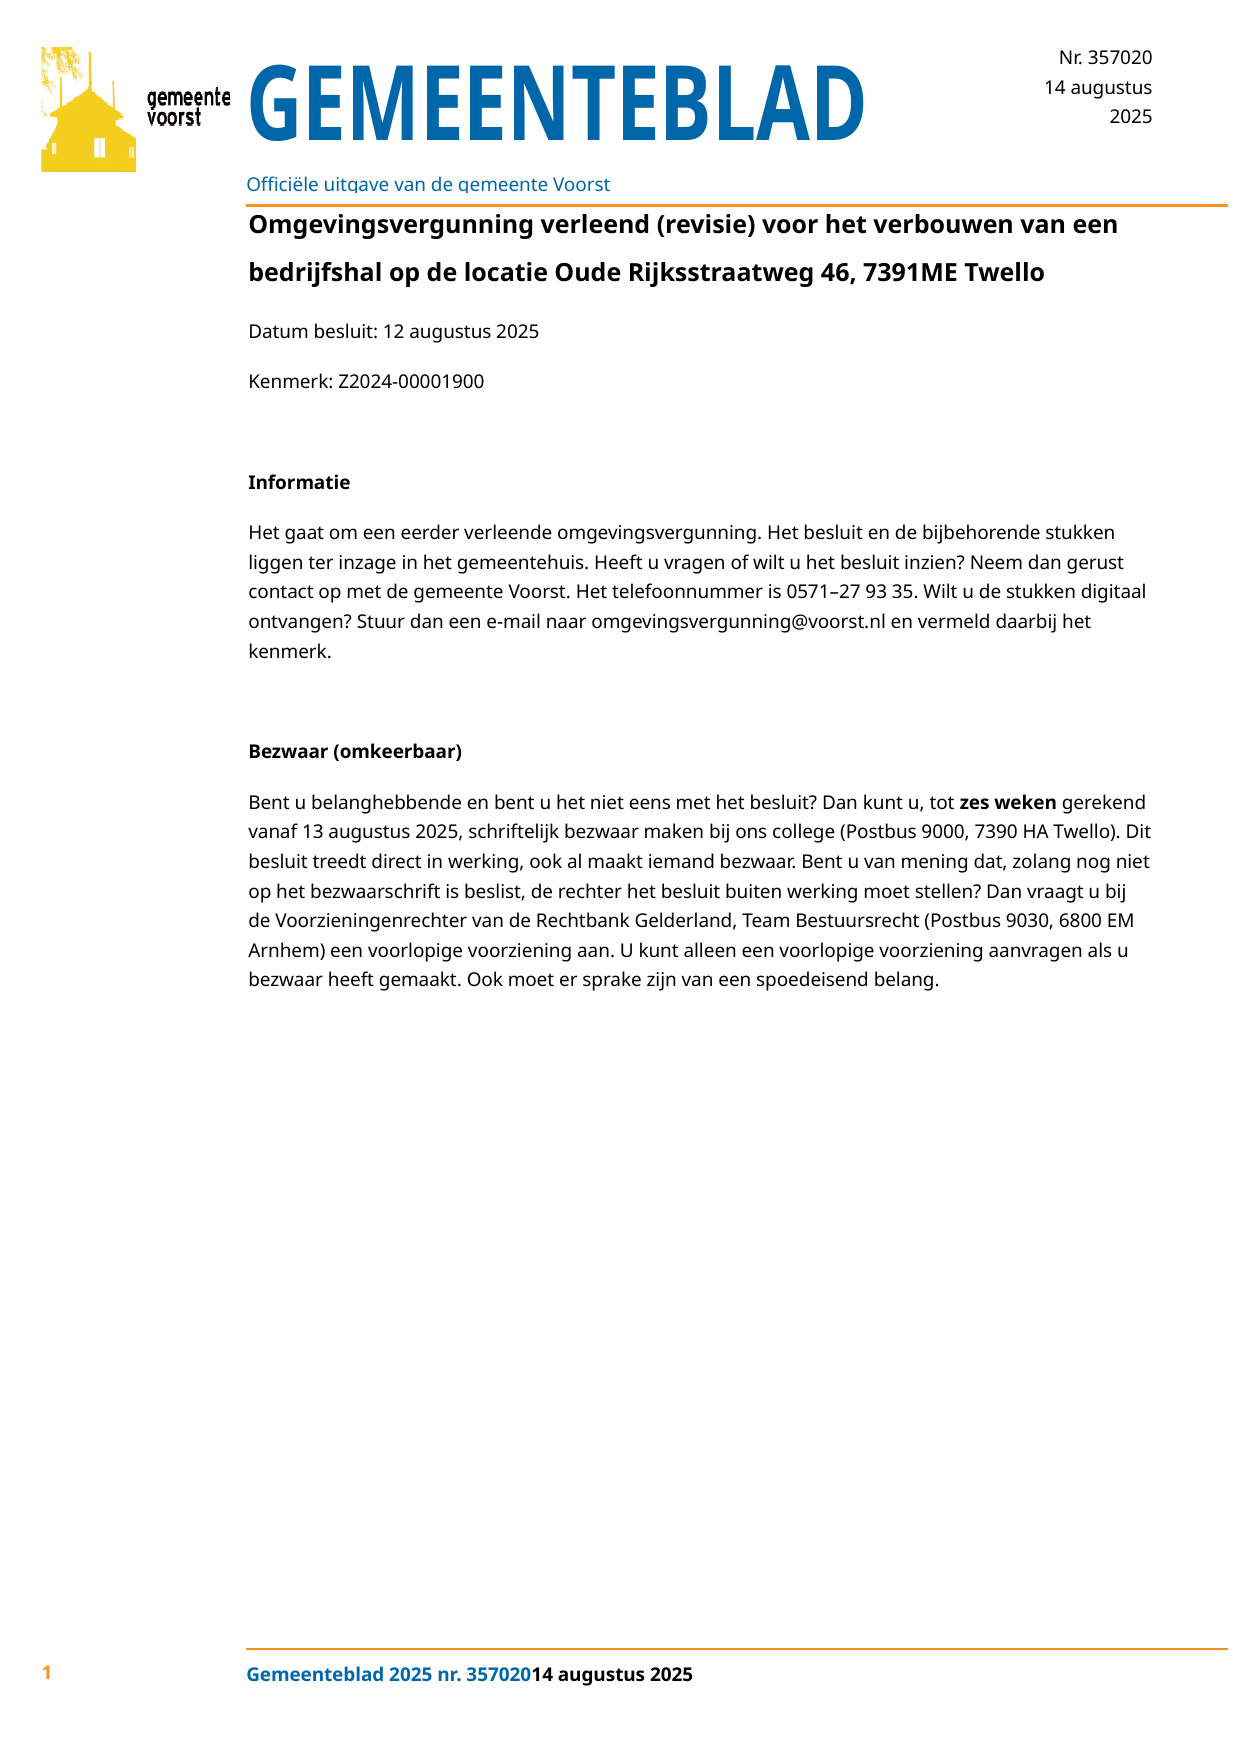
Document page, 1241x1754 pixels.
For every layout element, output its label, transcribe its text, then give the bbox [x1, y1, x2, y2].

text Bent u belanghebbende en bent u het niet eens met het besluit? Dan kunt u, tot zes weken gerekend vanaf 13 augustus 2025, schriftelijk bezwaar maken bij ons college (Postbus 9000, 7390 HA Twello). Dit besluit treedt direct in werking, ook al maakt iemand bezwaar. Bent u van mening dat, zolang nog niet op het bezwaarschrift is beslist, de rechter het besluit buiten werking moet stellen? Dan vraagt u bij de Voorzieningenrechter van de Rechtbank Gelderland, Team Bestuursrecht (Postbus 9030, 6800 EM Arnhem) een voorlopige voorziening aan. U kunt alleen een voorlopige voorziening aanvragen als u bezwaar heeft gemaakt. Ook moet er sprake zijn van een spoedeisend belang. [248, 789, 1152, 992]
text Datum besluit: 12 augustus 2025 [248, 318, 1152, 344]
text Omgevingsvergunning verleend (revisie) voor het verbouwen van een bedrijfshal op de locatie Oude Rijksstraatweg 46, 7391ME Twello [248, 207, 1152, 288]
text Informatie [248, 469, 1152, 495]
text Kenmerk: Z2024-00001900 [248, 368, 1152, 394]
text Bezwaar (omkeerbaar) [248, 739, 1152, 764]
text Het gaat om een eerder verleende omgevingsvergunning. Het besluit en de bijbehorende stukken liggen ter inzage in het gemeentehuis. Heeft u vragen of wilt u het besluit inzien? Neem dan gerust contact op met de gemeente Voorst. Het telefoonnummer is 0571–27 93 35. Wilt u de stukken digitaal ontvangen? Stuur dan een e-mail naar omgevingsvergunning@voorst.nl en vermeld daarbij het kenmerk. [248, 519, 1152, 664]
picture [41, 47, 231, 172]
